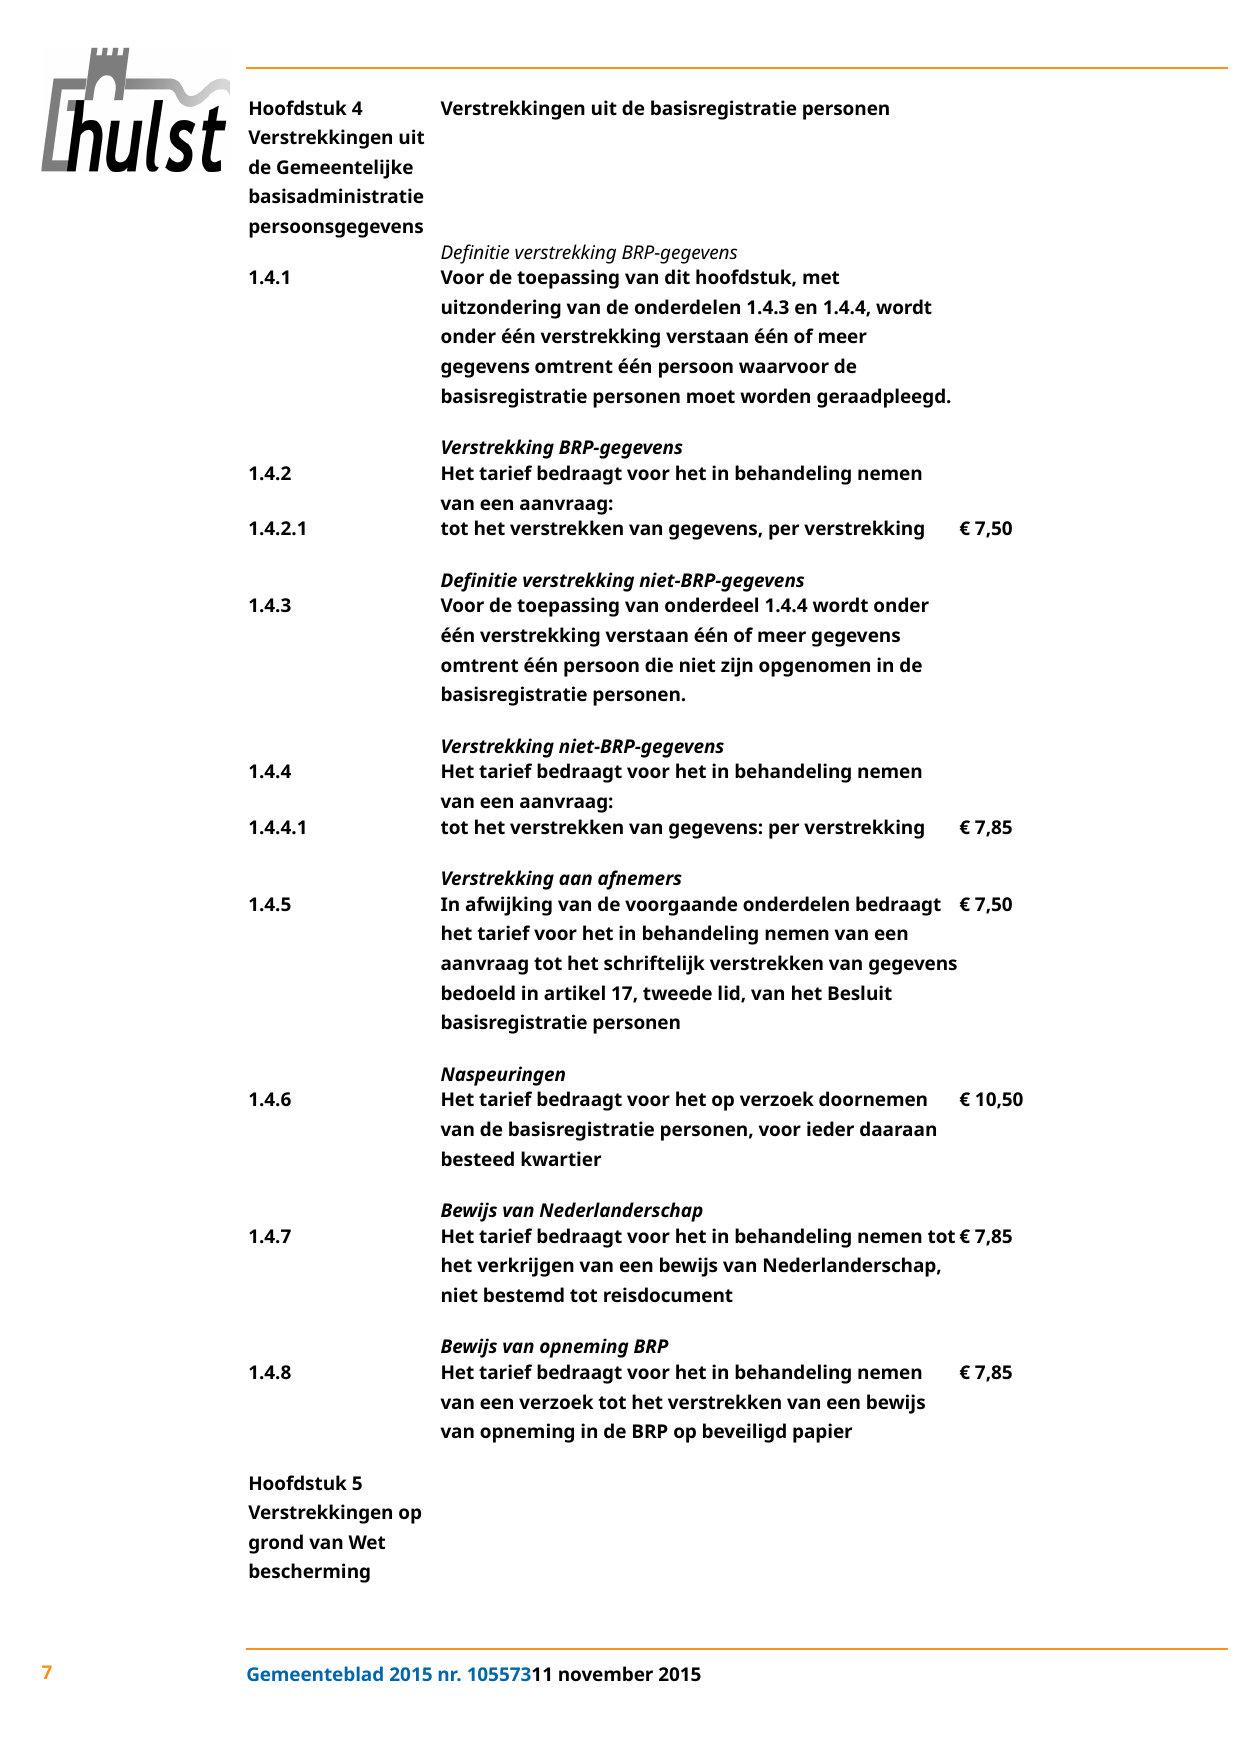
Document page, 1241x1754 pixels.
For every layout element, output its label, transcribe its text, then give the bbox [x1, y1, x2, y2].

table_cell [248, 733, 440, 758]
table_cell [440, 1308, 959, 1333]
table_cell Het tarief bedraagt voor het in behandeling nemen tot het verkrijgen van een bewijs van Nederlanderschap, niet bestemd tot reisdocument [440, 1223, 959, 1308]
table_cell [248, 840, 440, 865]
table_cell [959, 239, 1152, 264]
table_cell [440, 707, 959, 733]
table_cell [959, 707, 1152, 733]
table_cell € 7,85 [959, 1223, 1152, 1308]
table_cell [959, 865, 1152, 891]
table_cell [440, 541, 959, 567]
table_cell [248, 707, 440, 733]
table_cell [959, 733, 1152, 758]
table_cell [248, 1334, 440, 1359]
table_cell [440, 1171, 959, 1197]
table_cell [248, 865, 440, 891]
table_cell Voor de toepassing van onderdeel 1.4.4 wordt onder één verstrekking verstaan één of meer gegevens omtrent één persoon die niet zijn opgenomen in de basisregistratie personen. [440, 593, 959, 707]
table_cell 1.4.8 [248, 1359, 440, 1444]
table_cell In afwijking van de voorgaande onderdelen bedraagt het tarief voor het in behandeling nemen van een aanvraag tot het schriftelijk verstrekken van gegevens bedoeld in artikel 17, tweede lid, van het Besluit basisregistratie personen [440, 891, 959, 1035]
table_cell [959, 409, 1152, 434]
table_cell [248, 541, 440, 567]
table_cell 1.4.4 [248, 759, 440, 814]
table_cell [959, 759, 1152, 814]
table_cell [959, 541, 1152, 567]
table_cell Voor de toepassing van dit hoofdstuk, met uitzondering van de onderdelen 1.4.3 en 1.4.4, wordt onder één verstrekking verstaan één of meer gegevens omtrent één persoon waarvoor de basisregistratie personen moet worden geraadpleegd. [440, 265, 959, 409]
table_cell Verstrekkingen uit de basisregistratie personen [440, 95, 959, 239]
table_cell tot het verstrekken van gegevens: per verstrekking [440, 814, 959, 839]
table_cell [959, 265, 1152, 409]
table_cell [959, 1444, 1152, 1470]
table_cell € 7,50 [959, 515, 1152, 541]
table_cell [248, 567, 440, 593]
table_cell 1.4.1 [248, 265, 440, 409]
table_cell [959, 95, 1152, 239]
table_cell [248, 1035, 440, 1061]
table_cell 1.4.7 [248, 1223, 440, 1308]
table_cell Het tarief bedraagt voor het op verzoek doornemen van de basisregistratie personen, voor ieder daaraan besteed kwartier [440, 1087, 959, 1171]
table_cell € 7,85 [959, 1359, 1152, 1444]
table_cell Verstrekking BRP-gegevens [440, 434, 959, 460]
table_cell Het tarief bedraagt voor het in behandeling nemen van een aanvraag: [440, 460, 959, 515]
table_cell Bewijs van Nederlanderschap [440, 1197, 959, 1223]
table_cell [959, 1061, 1152, 1087]
table_cell Hoofdstuk 5 Verstrekkingen op grond van Wet bescherming [248, 1470, 440, 1584]
table_cell 1.4.6 [248, 1087, 440, 1171]
table_cell [248, 409, 440, 434]
table_cell 1.4.5 [248, 891, 440, 1035]
table_cell [959, 1334, 1152, 1359]
table_cell [248, 1061, 440, 1087]
table_cell [440, 1470, 959, 1584]
table_cell 1.4.3 [248, 593, 440, 707]
picture [41, 47, 231, 172]
table_cell € 7,85 [959, 814, 1152, 839]
table_cell € 7,50 [959, 891, 1152, 1035]
table_cell Definitie verstrekking niet-BRP-gegevens [440, 567, 959, 593]
table_cell Verstrekking niet-BRP-gegevens [440, 733, 959, 758]
table_cell Het tarief bedraagt voor het in behandeling nemen van een aanvraag: [440, 759, 959, 814]
table_cell tot het verstrekken van gegevens, per verstrekking [440, 515, 959, 541]
table_cell Hoofdstuk 4 Verstrekkingen uit de Gemeentelijke basisadministratie persoonsgegevens [248, 95, 440, 239]
table_cell [959, 1308, 1152, 1333]
table_cell [440, 1035, 959, 1061]
table_cell [248, 1308, 440, 1333]
table_cell 1.4.2 [248, 460, 440, 515]
table_cell [959, 1035, 1152, 1061]
table_cell [440, 409, 959, 434]
table_cell Het tarief bedraagt voor het in behandeling nemen van een verzoek tot het verstrekken van een bewijs van opneming in de BRP op beveiligd papier [440, 1359, 959, 1444]
table_cell Verstrekking aan afnemers [440, 865, 959, 891]
table_cell [248, 1444, 440, 1470]
table_cell [959, 434, 1152, 460]
table_cell [959, 567, 1152, 593]
table_cell [959, 1197, 1152, 1223]
table_cell € 10,50 [959, 1087, 1152, 1171]
table_cell [248, 239, 440, 264]
table_cell [959, 840, 1152, 865]
table_cell [248, 1171, 440, 1197]
table_cell 1.4.4.1 [248, 814, 440, 839]
table_cell [248, 434, 440, 460]
table_cell [959, 460, 1152, 515]
table_cell Naspeuringen [440, 1061, 959, 1087]
table_cell [959, 593, 1152, 707]
table_cell Definitie verstrekking BRP-gegevens [440, 239, 959, 264]
table_cell [248, 1197, 440, 1223]
table_cell [440, 1444, 959, 1470]
table_cell 1.4.2.1 [248, 515, 440, 541]
table_cell Bewijs van opneming BRP [440, 1334, 959, 1359]
table_cell [959, 1171, 1152, 1197]
table_cell [440, 840, 959, 865]
